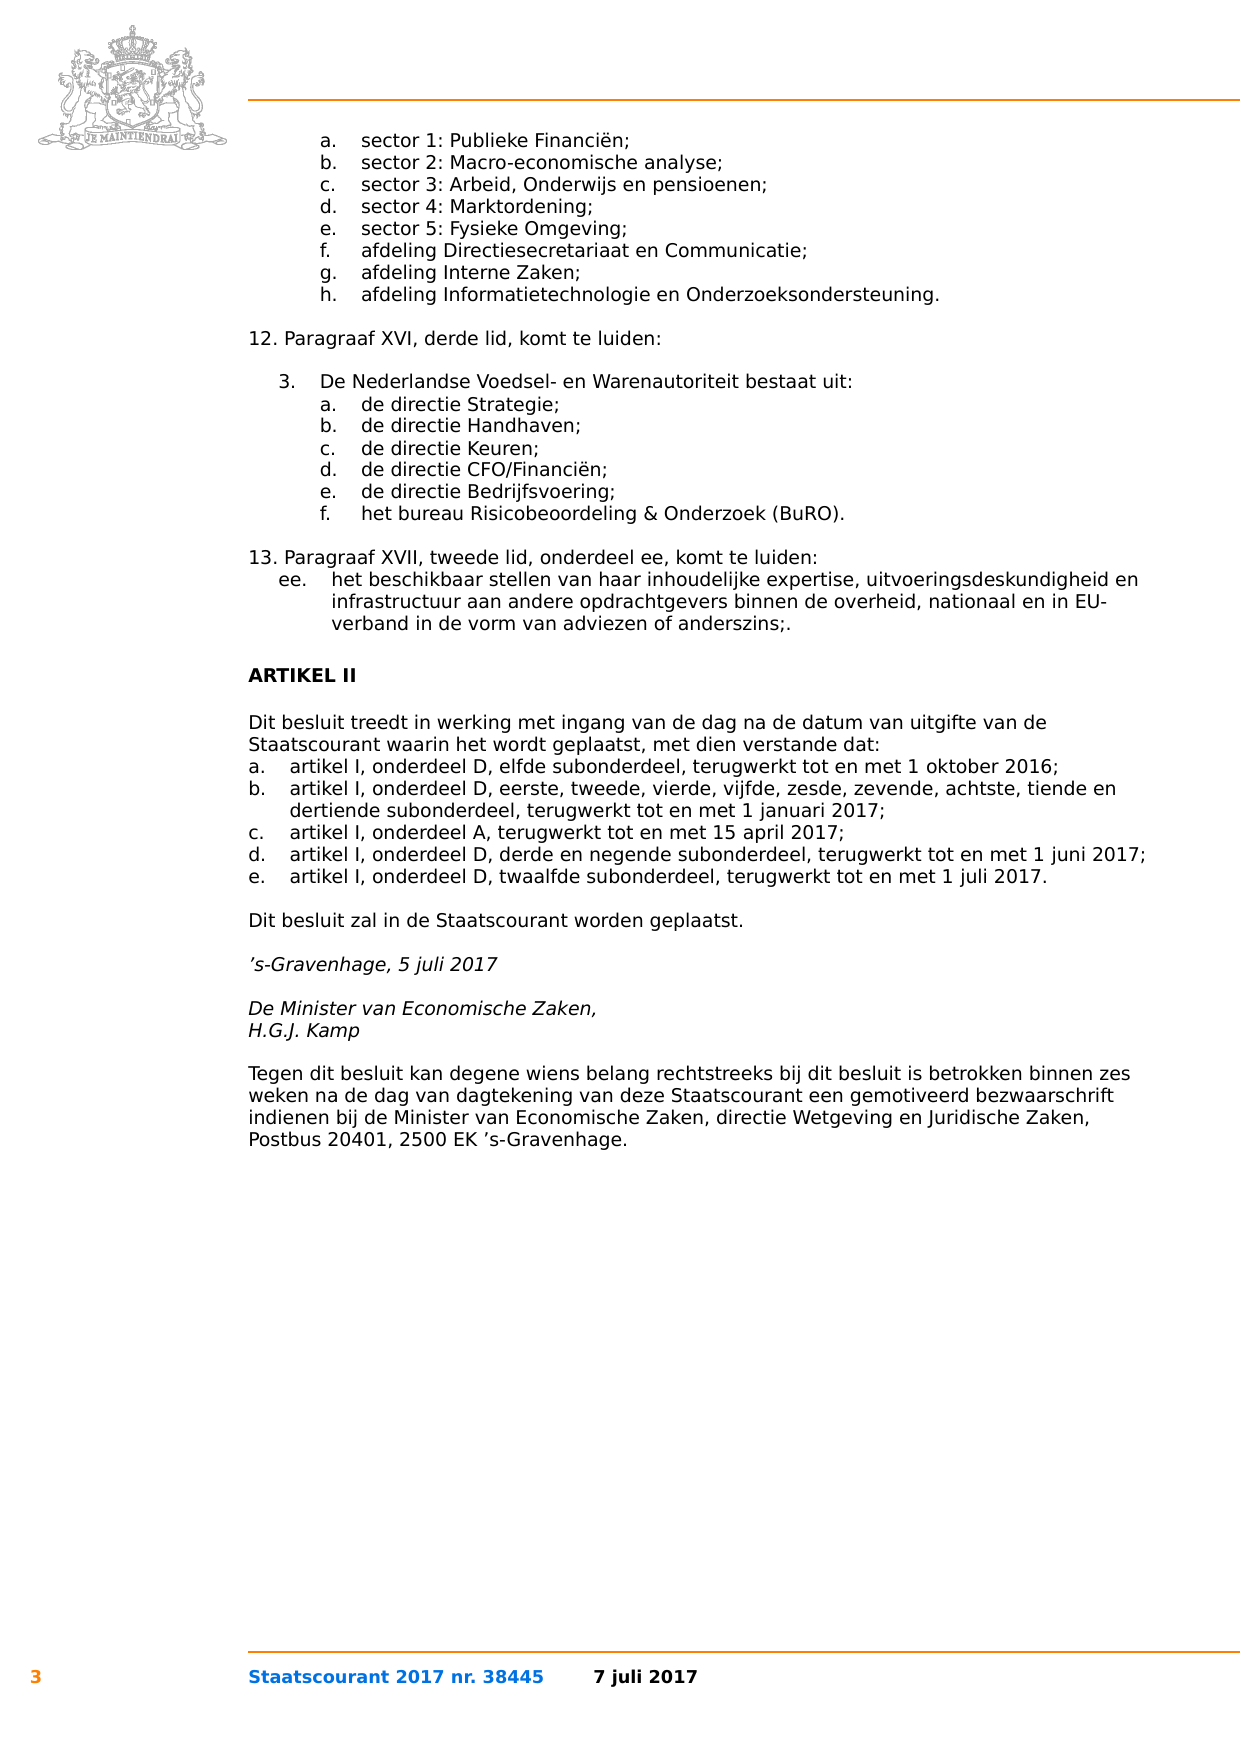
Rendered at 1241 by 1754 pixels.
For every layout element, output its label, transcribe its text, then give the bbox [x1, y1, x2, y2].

text h. afdeling Informatietechnologie en Onderzoeksondersteuning. [319, 284, 1163, 306]
picture [38, 25, 227, 150]
text b. sector 2: Macro-economische analyse; [319, 152, 1163, 174]
text e. artikel I, onderdeel D, twaalfde subonderdeel, terugwerkt tot en met 1 juli 2017. [248, 866, 1163, 888]
text 12. Paragraaf XVI, derde lid, komt te luiden: [248, 328, 1163, 349]
text Tegen dit besluit kan degene wiens belang rechtstreeks bij dit besluit is betrokken binnen zes weken na de dag van dagtekening van deze Staatscourant een gemotiveerd bezwaarschrift indienen bij de Minister van Economische Zaken, directie Wetgeving en Juridische Zaken, Postbus 20401, 2500 EK ’s-Gravenhage. [248, 1063, 1163, 1151]
text c. de directie Keuren; [319, 437, 1163, 459]
text Dit besluit treedt in werking met ingang van de dag na de datum van uitgifte van de Staatscourant waarin het wordt geplaatst, met dien verstande dat: [248, 712, 1163, 756]
subtitle ARTIKEL II [248, 665, 1163, 687]
text e. de directie Bedrijfsvoering; [319, 481, 1163, 503]
text De Minister van Economische Zaken, H.G.J. Kamp [248, 997, 1163, 1041]
text g. afdeling Interne Zaken; [319, 262, 1163, 284]
text 3. De Nederlandse Voedsel- en Warenautoriteit bestaat uit: [278, 371, 1163, 393]
text b. artikel I, onderdeel D, eerste, tweede, vierde, vijfde, zesde, zevende, achtste, tiende en dertiende subonderdeel, terugwerkt tot en met 1 januari 2017; [248, 778, 1163, 822]
text d. de directie CFO/Financiën; [319, 459, 1163, 481]
text ee. het beschikbaar stellen van haar inhoudelijke expertise, uitvoeringsdeskundigheid en infrastructuur aan andere opdrachtgevers binnen de overheid, nationaal en in EU-verband in de vorm van adviezen of anderszins;. [278, 569, 1163, 635]
text Dit besluit zal in de Staatscourant worden geplaatst. [248, 910, 1163, 932]
text ’s-Gravenhage, 5 juli 2017 [248, 954, 1163, 976]
text c. sector 3: Arbeid, Onderwijs en pensioenen; [319, 174, 1163, 196]
text f. het bureau Risicobeoordeling & Onderzoek (BuRO). [319, 503, 1163, 525]
text d. sector 4: Marktordening; [319, 196, 1163, 218]
text e. sector 5: Fysieke Omgeving; [319, 218, 1163, 240]
text b. de directie Handhaven; [319, 415, 1163, 437]
text 13. Paragraaf XVII, tweede lid, onderdeel ee, komt te luiden: [248, 547, 1163, 569]
text a. sector 1: Publieke Financiën; [319, 130, 1163, 152]
text c. artikel I, onderdeel A, terugwerkt tot en met 15 april 2017; [248, 822, 1163, 844]
text a. artikel I, onderdeel D, elfde subonderdeel, terugwerkt tot en met 1 oktober 2016; [248, 756, 1163, 778]
text a. de directie Strategie; [319, 393, 1163, 415]
text f. afdeling Directiesecretariaat en Communicatie; [319, 240, 1163, 262]
text d. artikel I, onderdeel D, derde en negende subonderdeel, terugwerkt tot en met 1 juni 2017; [248, 844, 1163, 866]
